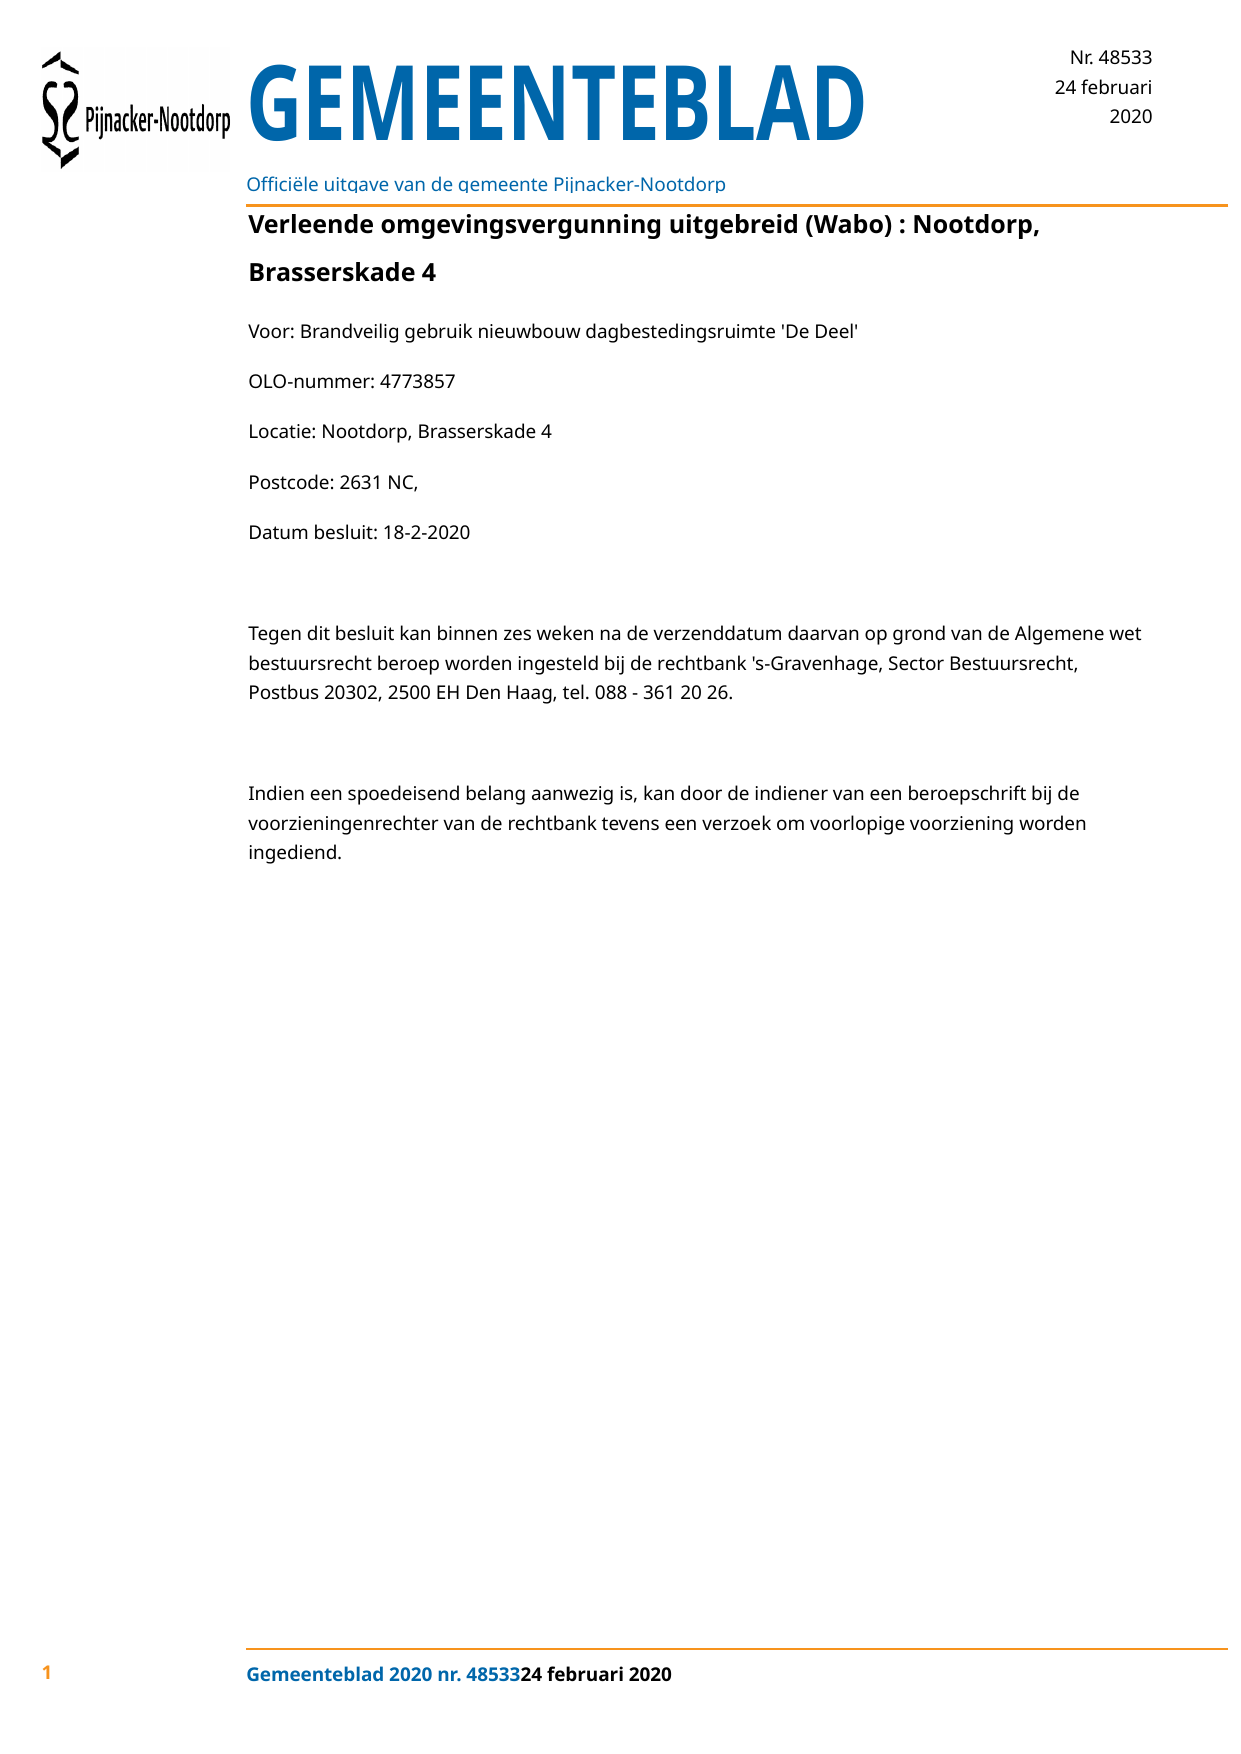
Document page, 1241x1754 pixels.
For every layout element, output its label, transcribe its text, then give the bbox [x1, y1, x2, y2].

text Datum besluit: 18-2-2020 [248, 519, 1152, 545]
text OLO-nummer: 4773857 [248, 368, 1152, 394]
picture [41, 47, 231, 172]
text Verleende omgevingsvergunning uitgebreid (Wabo) : Nootdorp, Brasserskade 4 [248, 207, 1152, 288]
text Voor: Brandveilig gebruik nieuwbouw dagbestedingsruimte 'De Deel' [248, 318, 1152, 344]
text Locatie: Nootdorp, Brasserskade 4 [248, 419, 1152, 444]
text Tegen dit besluit kan binnen zes weken na de verzenddatum daarvan op grond van de Algemene wet bestuursrecht beroep worden ingesteld bij de rechtbank 's-Gravenhage, Sector Bestuursrecht, Postbus 20302, 2500 EH Den Haag, tel. 088 - 361 20 26. [248, 620, 1152, 705]
text Indien een spoedeisend belang aanwezig is, kan door de indiener van een beroepschrift bij de voorzieningenrechter van de rechtbank tevens een verzoek om voorlopige voorziening worden ingediend. [248, 780, 1152, 865]
text Postcode: 2631 NC, [248, 469, 1152, 495]
